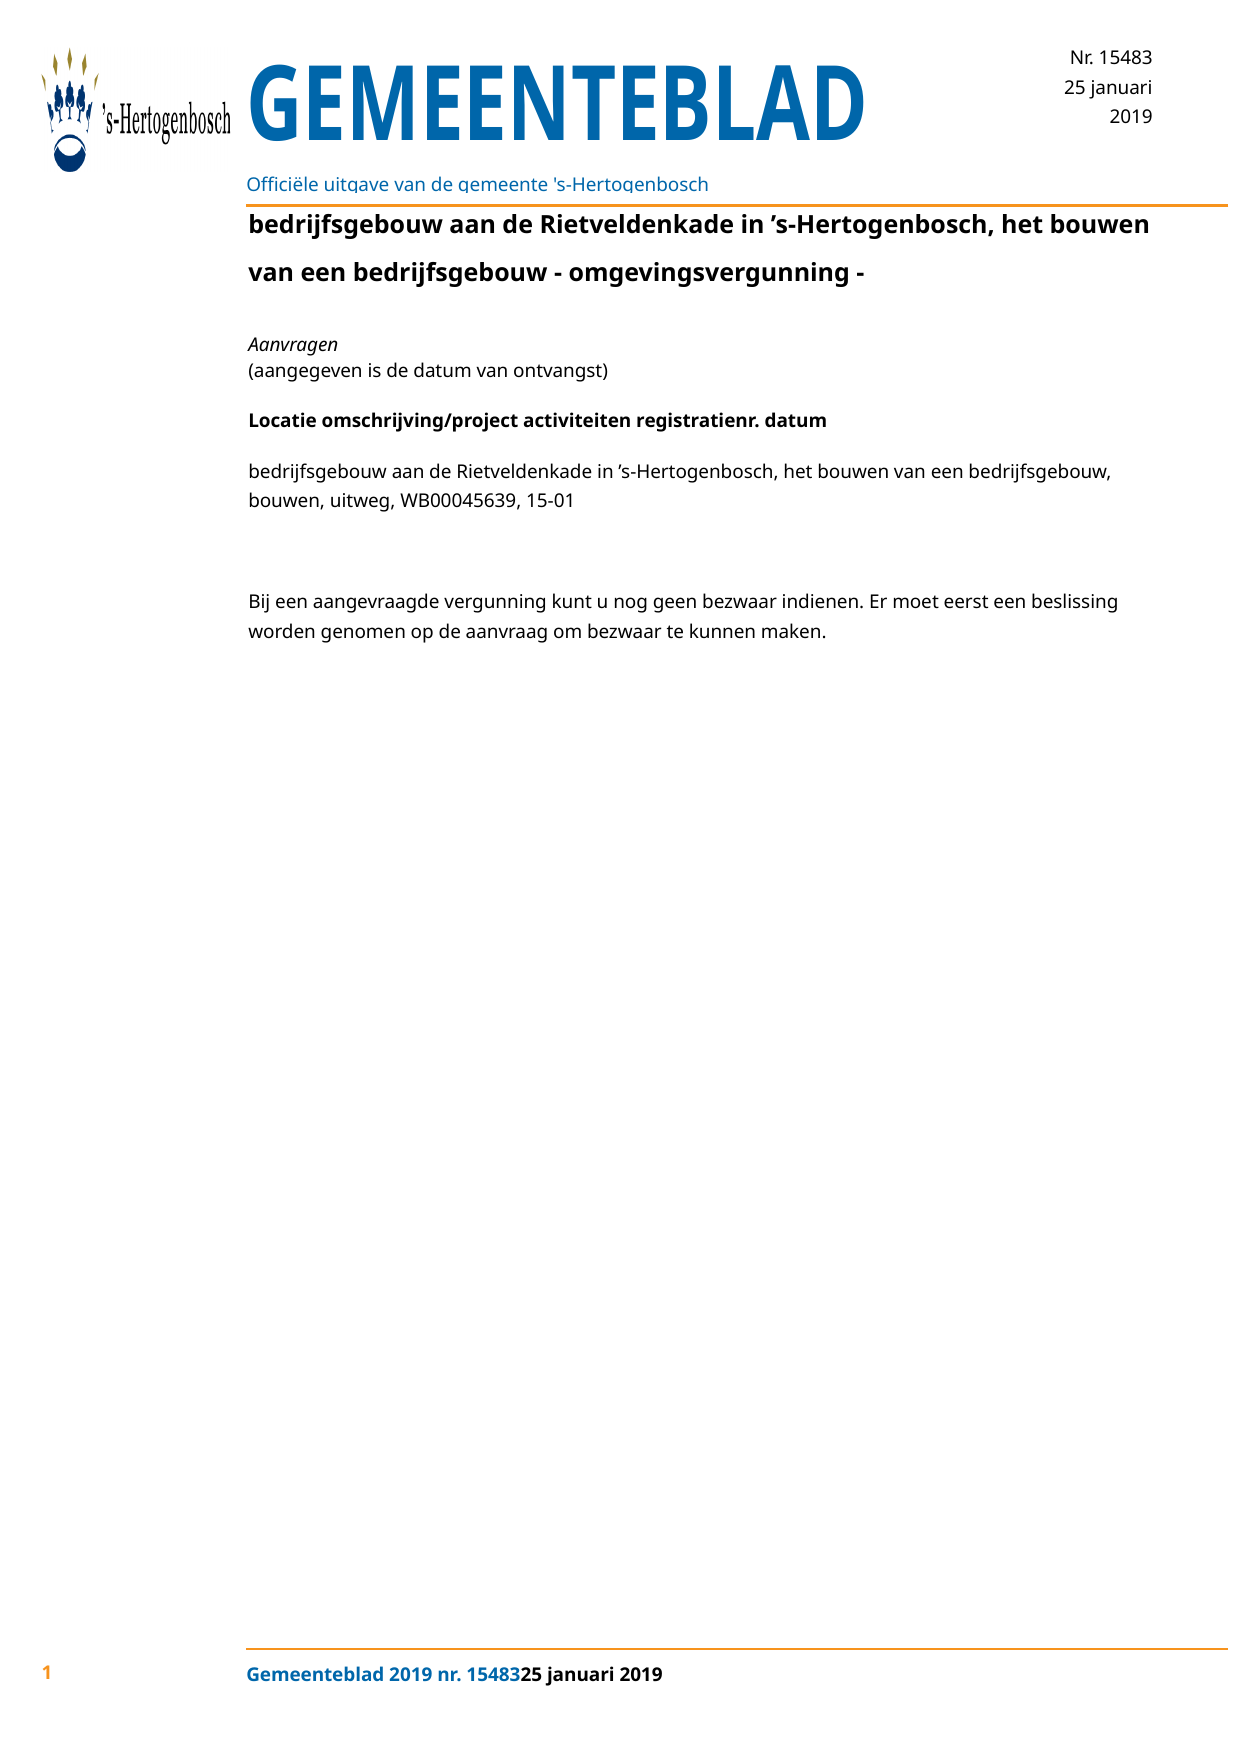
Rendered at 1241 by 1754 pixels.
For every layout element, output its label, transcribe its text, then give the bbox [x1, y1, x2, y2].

text Locatie omschrijving/project activiteiten registratienr. datum [248, 408, 1152, 433]
text Aanvragen [248, 331, 1152, 357]
text (aangegeven is de datum van ontvangst) [248, 357, 1152, 383]
text Bij een aangevraagde vergunning kunt u nog geen bezwaar indienen. Er moet eerst een beslissing worden genomen op de aanvraag om bezwaar te kunnen maken. [248, 588, 1152, 644]
text bedrijfsgebouw aan de Rietveldenkade in ’s-Hertogenbosch, het bouwen van een bedrijfsgebouw, bouwen, uitweg, WB00045639, 15-01 [248, 458, 1152, 513]
text bedrijfsgebouw aan de Rietveldenkade in ’s-Hertogenbosch, het bouwen van een bedrijfsgebouw - omgevingsvergunning - [248, 207, 1152, 288]
picture [41, 47, 231, 172]
